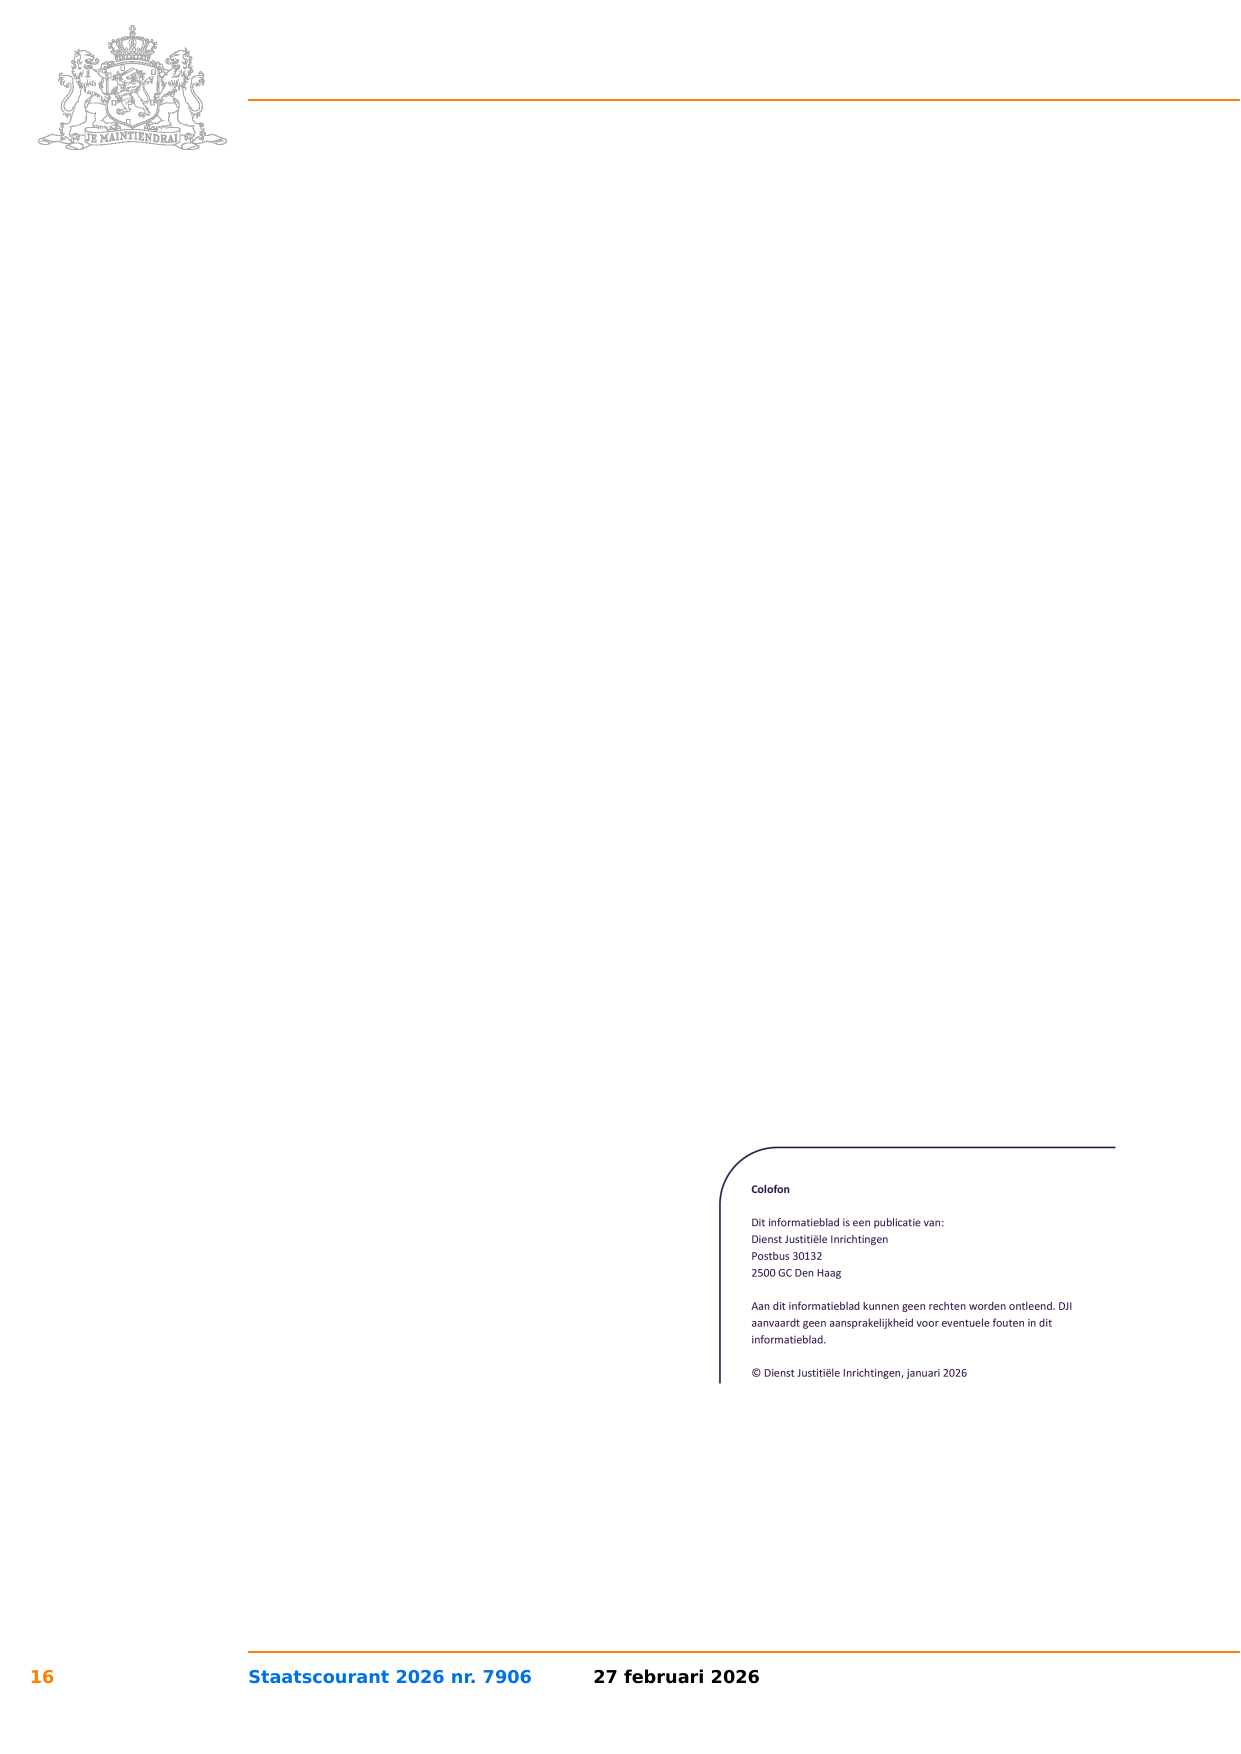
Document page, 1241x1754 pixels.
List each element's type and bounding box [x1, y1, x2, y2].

picture [38, 25, 227, 150]
picture [248, 151, 1134, 1404]
